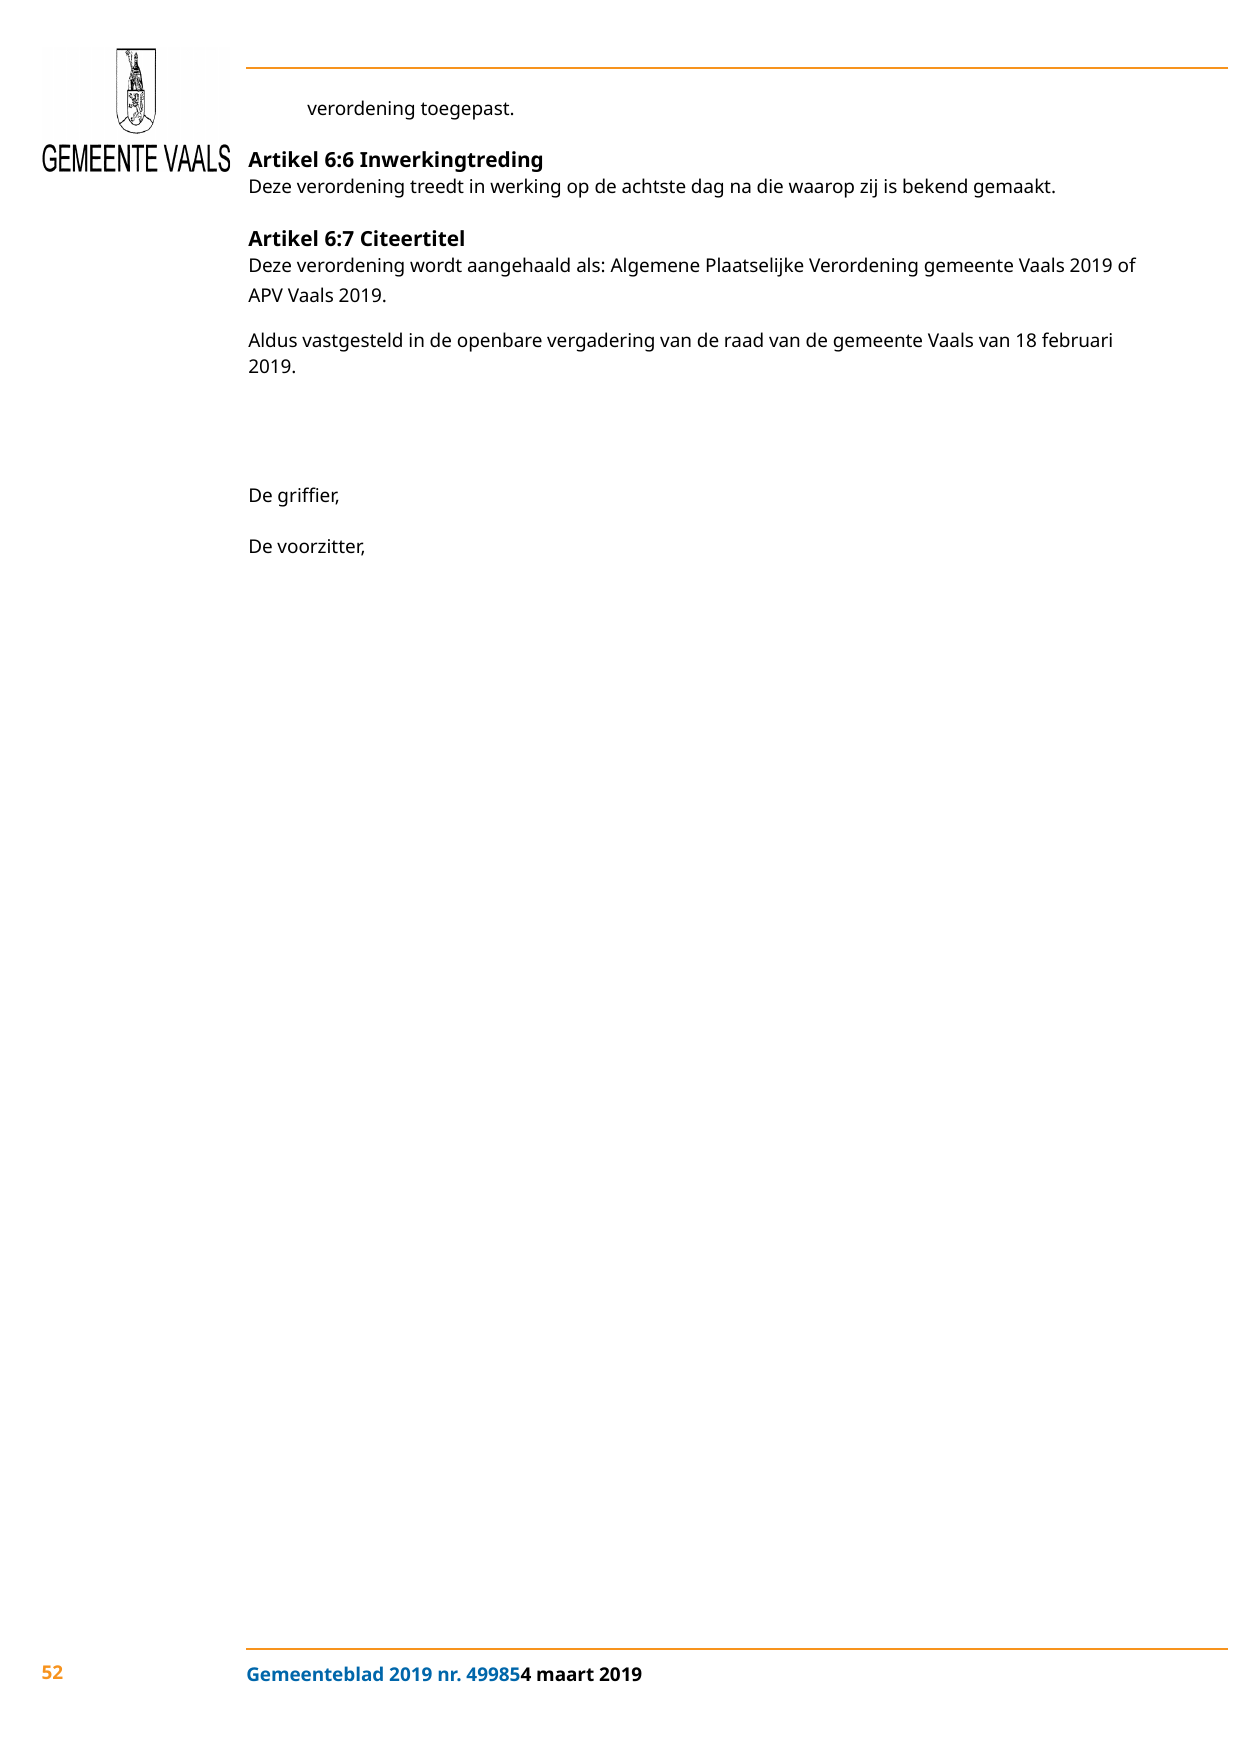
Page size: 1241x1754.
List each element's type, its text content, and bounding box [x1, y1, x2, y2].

text Aldus vastgesteld in de openbare vergadering van de raad van de gemeente Vaals van 18 februari 2019. [248, 328, 1152, 379]
text Deze verordening treedt in werking op de achtste dag na die waarop zij is bekend gemaakt. [248, 174, 1152, 199]
text Artikel 6:7 Citeertitel [248, 224, 1152, 252]
text Artikel 6:6 Inwerkingtreding [248, 145, 1152, 174]
text De voorzitter, [248, 533, 1152, 559]
text Deze verordening wordt aangehaald als: Algemene Plaatselijke Verordening gemeente Vaals 2019 of APV Vaals 2019. [248, 252, 1152, 308]
text De griffier, [248, 482, 1152, 508]
list verordening toegepast. [248, 95, 1152, 121]
picture [41, 47, 231, 172]
